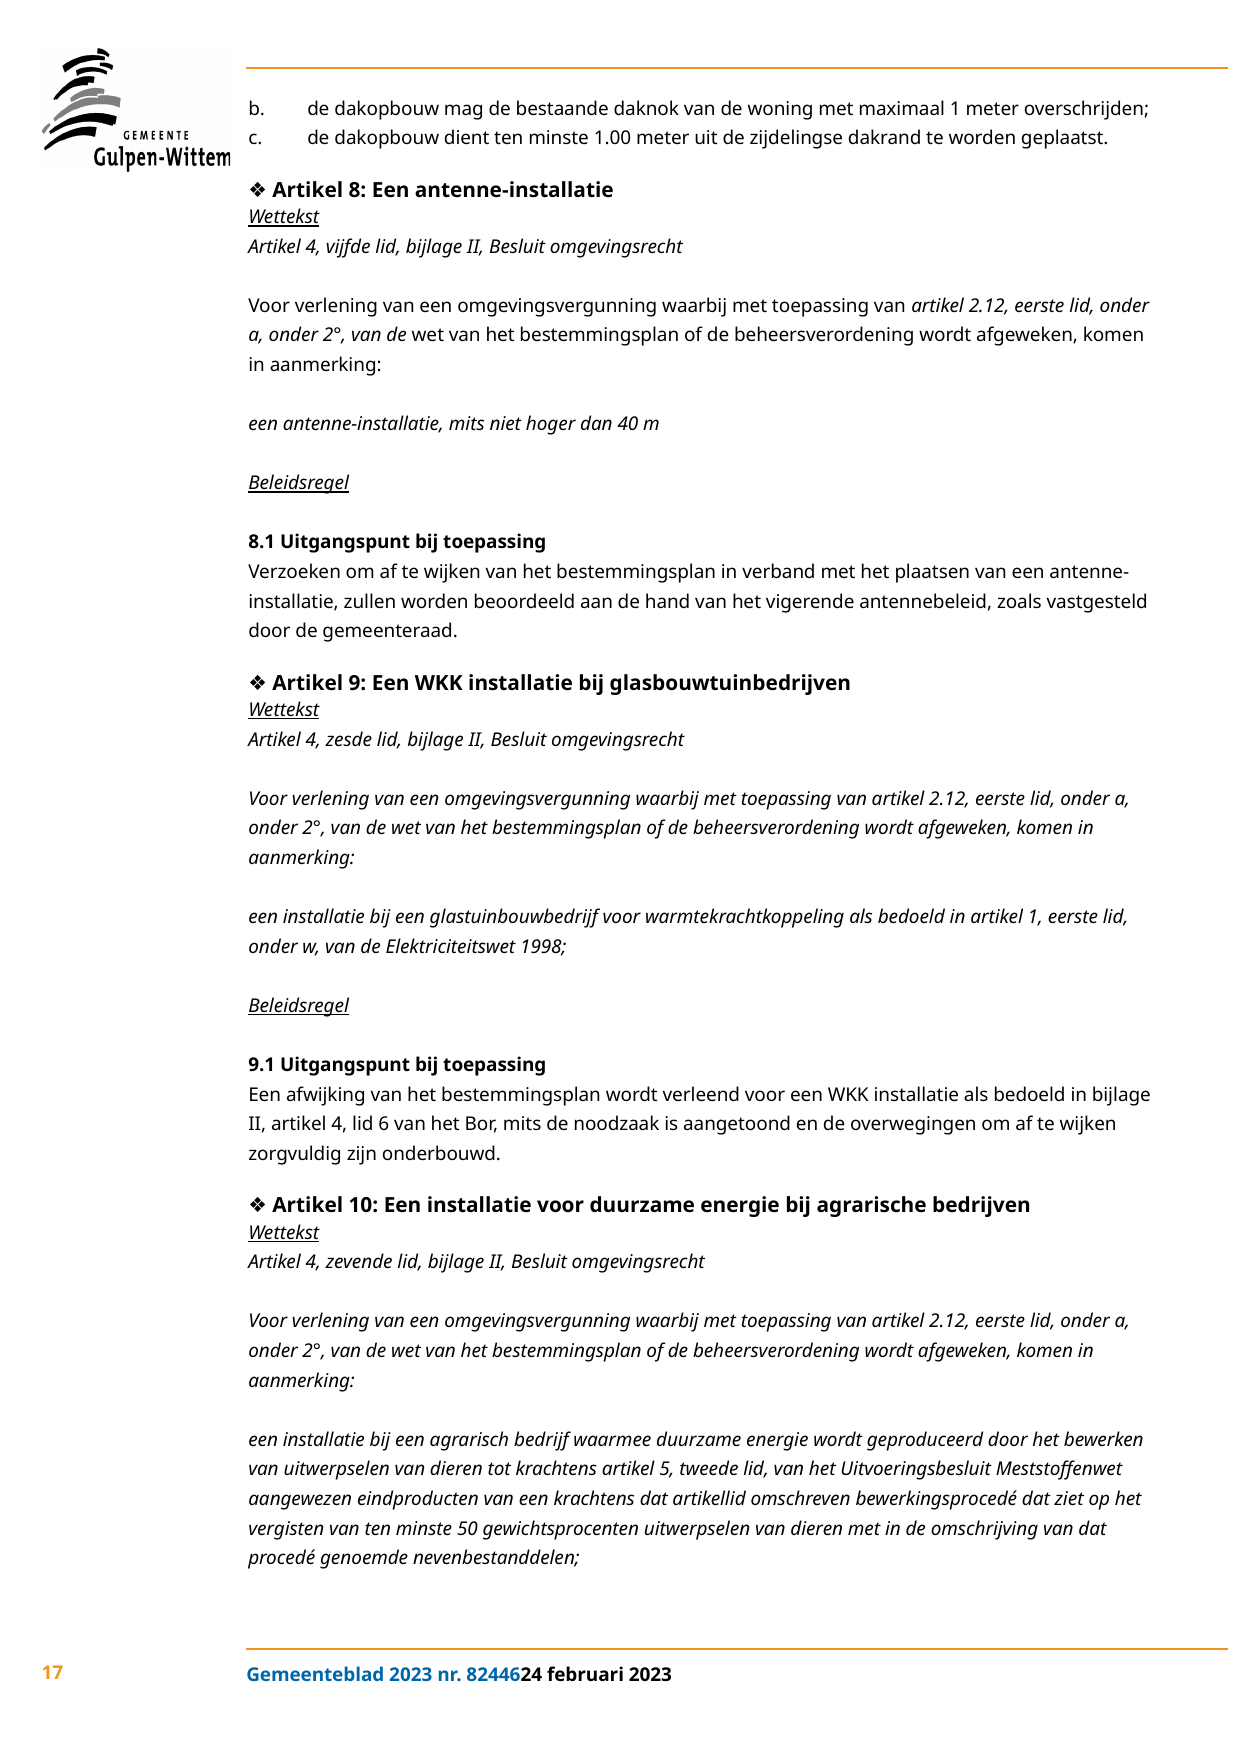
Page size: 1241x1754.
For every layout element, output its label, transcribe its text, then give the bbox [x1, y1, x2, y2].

text Wettekst [248, 203, 1152, 229]
list de dakopbouw mag de bestaande daknok van de woning met maximaal 1 meter overschrijden; [248, 95, 1152, 121]
text Artikel 4, vijfde lid, bijlage II, Besluit omgevingsrecht [248, 233, 1152, 258]
text Voor verlening van een omgevingsvergunning waarbij met toepassing van artikel 2.12, eerste lid, onder a, onder 2°, van de wet van het bestemmingsplan of de beheersverordening wordt afgeweken, komen in aanmerking: [248, 785, 1152, 870]
text 8.1 Uitgangspunt bij toepassing [248, 529, 1152, 554]
text een installatie bij een agrarisch bedrijf waarmee duurzame energie wordt geproduceerd door het bewerken van uitwerpselen van dieren tot krachtens artikel 5, tweede lid, van het Uitvoeringsbesluit Meststoffenwet aangewezen eindproducten van een krachtens dat artikellid omschreven bewerkingsprocedé dat ziet op het vergisten van ten minste 50 gewichtsprocenten uitwerpselen van dieren met in de omschrijving van dat procedé genoemde nevenbestanddelen; [248, 1426, 1152, 1570]
text Een afwijking van het bestemmingsplan wordt verleend voor een WKK installatie als bedoeld in bijlage II, artikel 4, lid 6 van het Bor, mits de noodzaak is aangetoond en de overwegingen om af te wijken zorgvuldig zijn onderbouwd. [248, 1081, 1152, 1166]
text Voor verlening van een omgevingsvergunning waarbij met toepassing van artikel 2.12, eerste lid, onder a, onder 2°, van de wet van het bestemmingsplan of de beheersverordening wordt afgeweken, komen in aanmerking: [248, 1308, 1152, 1392]
text Artikel 4, zevende lid, bijlage II, Besluit omgevingsrecht [248, 1248, 1152, 1274]
text ❖ Artikel 9: Een WKK installatie bij glasbouwtuinbedrijven [248, 668, 1152, 696]
text 9.1 Uitgangspunt bij toepassing [248, 1051, 1152, 1077]
text Beleidsregel [248, 469, 1152, 495]
text ❖ Artikel 8: Een antenne-installatie [248, 175, 1152, 203]
text Voor verlening van een omgevingsvergunning waarbij met toepassing van artikel 2.12, eerste lid, onder a, onder 2°, van de wet van het bestemmingsplan of de beheersverordening wordt afgeweken, komen in aanmerking: [248, 292, 1152, 377]
text Verzoeken om af te wijken van het bestemmingsplan in verband met het plaatsen van een antenne-installatie, zullen worden beoordeeld aan de hand van het vigerende antennebeleid, zoals vastgesteld door de gemeenteraad. [248, 558, 1152, 643]
text een antenne-installatie, mits niet hoger dan 40 m [248, 410, 1152, 436]
text ❖ Artikel 10: Een installatie voor duurzame energie bij agrarische bedrijven [248, 1190, 1152, 1219]
picture [41, 47, 231, 172]
text Artikel 4, zesde lid, bijlage II, Besluit omgevingsrecht [248, 726, 1152, 752]
text een installatie bij een glastuinbouwbedrijf voor warmtekrachtkoppeling als bedoeld in artikel 1, eerste lid, onder w, van de Elektriciteitswet 1998; [248, 903, 1152, 959]
text Beleidsregel [248, 992, 1152, 1018]
text Wettekst [248, 1219, 1152, 1244]
text Wettekst [248, 696, 1152, 722]
list de dakopbouw dient ten minste 1.00 meter uit de zijdelingse dakrand te worden geplaatst. [248, 124, 1152, 150]
